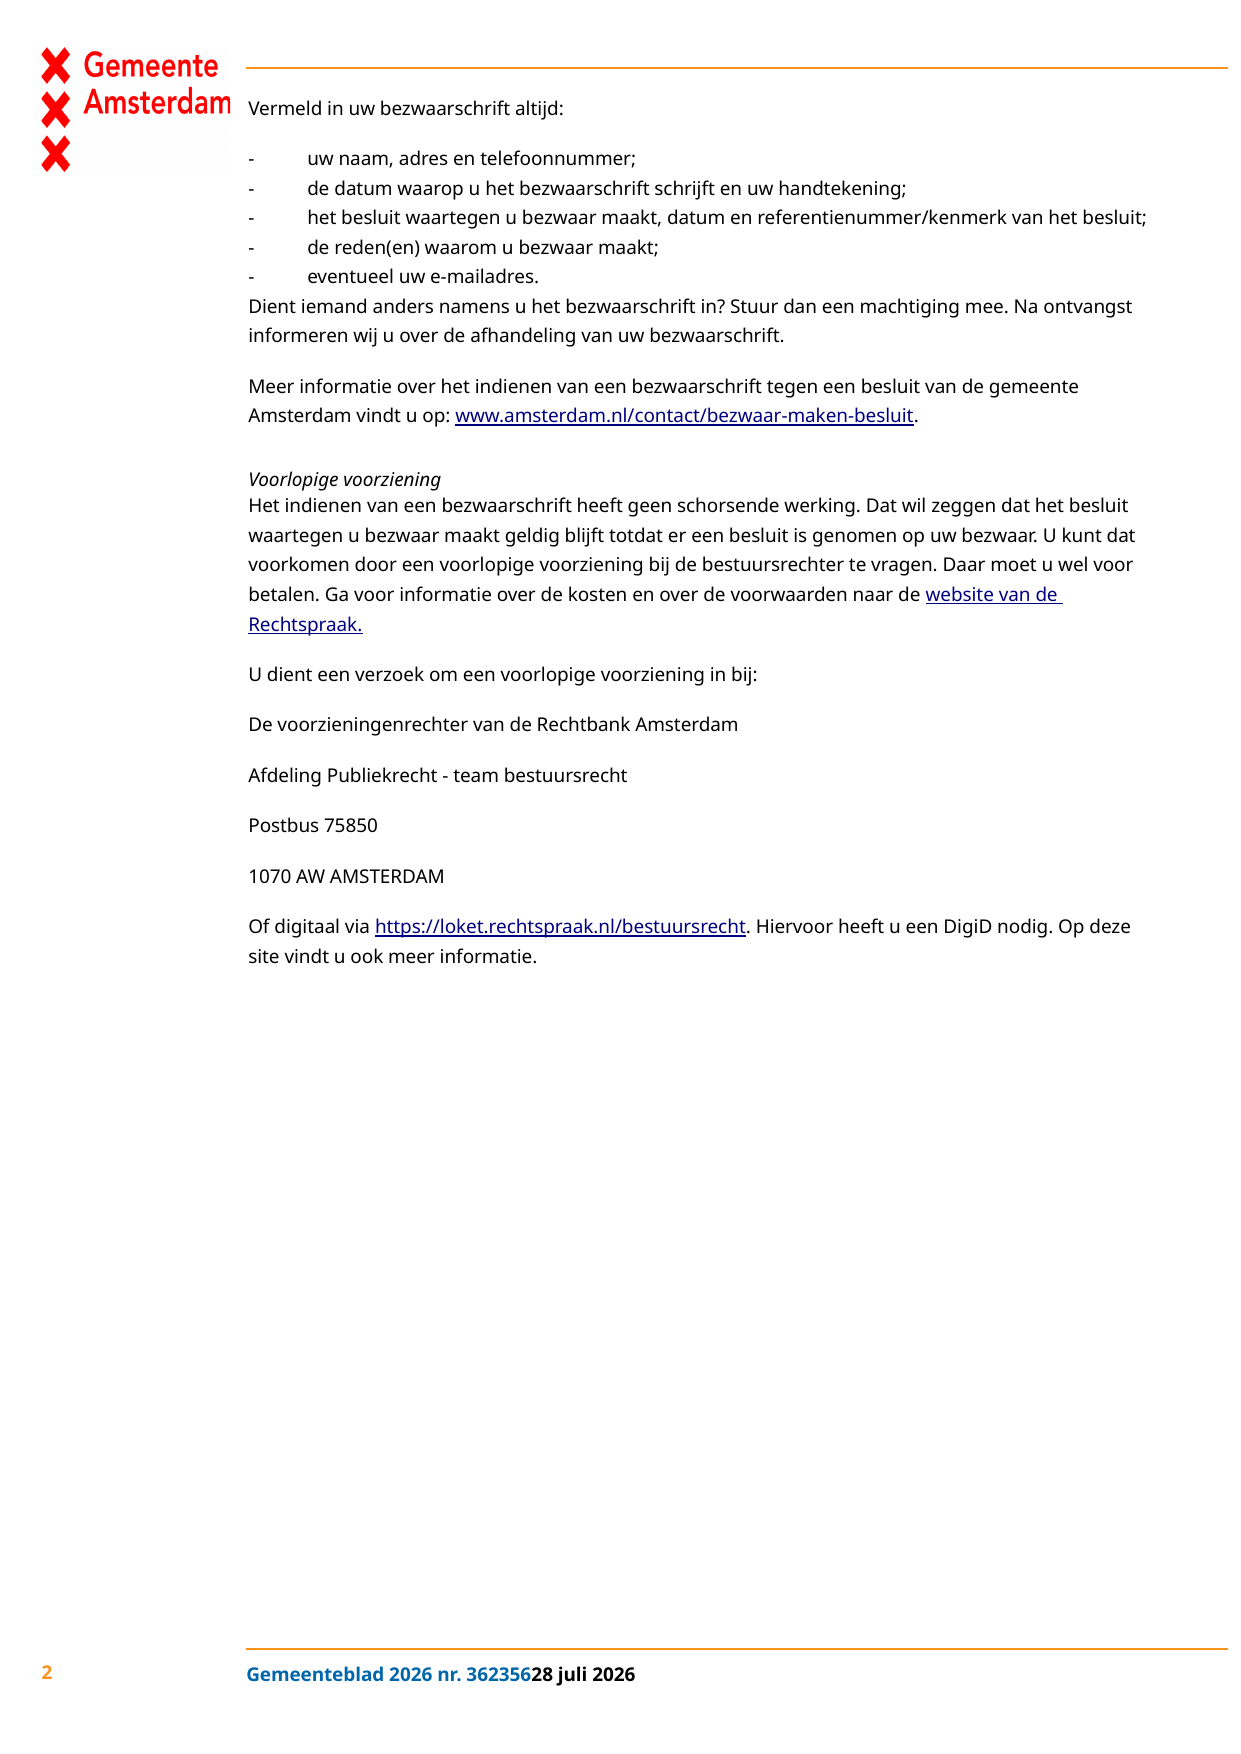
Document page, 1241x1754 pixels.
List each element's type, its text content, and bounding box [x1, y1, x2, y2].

text U dient een verzoek om een voorlopige voorziening in bij: [248, 661, 1152, 687]
text Afdeling Publiekrecht - team bestuursrecht [248, 762, 1152, 788]
text Het indienen van een bezwaarschrift heeft geen schorsende werking. Dat wil zeggen dat het besluit waartegen u bezwaar maakt geldig blijft totdat er een besluit is genomen op uw bezwaar. U kunt dat voorkomen door een voorlopige voorziening bij de bestuursrechter te vragen. Daar moet u wel voor betalen. Ga voor informatie over de kosten en over de voorwaarden naar de website van de Rechtspraak. [248, 492, 1152, 636]
list de reden(en) waarom u bezwaar maakt; [248, 234, 1152, 260]
text Dient iemand anders namens u het bezwaarschrift in? Stuur dan een machtiging mee. Na ontvangst informeren wij u over de afhandeling van uw bezwaarschrift. [248, 293, 1152, 348]
list de datum waarop u het bezwaarschrift schrijft en uw handtekening; [248, 175, 1152, 201]
picture [41, 47, 231, 172]
text 1070 AW AMSTERDAM [248, 863, 1152, 888]
text Of digitaal via https://loket.rechtspraak.nl/bestuursrecht. Hiervoor heeft u een DigiD nodig. Op deze site vindt u ook meer informatie. [248, 913, 1152, 968]
text De voorzieningenrechter van de Rechtbank Amsterdam [248, 712, 1152, 737]
text Vermeld in uw bezwaarschrift altijd: [248, 95, 1152, 121]
text Postbus 75850 [248, 812, 1152, 838]
text Meer informatie over het indienen van een bezwaarschrift tegen een besluit van de gemeente Amsterdam vindt u op: www.amsterdam.nl/contact/bezwaar-maken-besluit. [248, 373, 1152, 428]
text Voorlopige voorziening [248, 467, 1152, 492]
list het besluit waartegen u bezwaar maakt, datum en referentienummer/kenmerk van het besluit; [248, 204, 1152, 230]
list eventueel uw e-mailadres. [248, 263, 1152, 289]
list uw naam, adres en telefoonnummer; [248, 145, 1152, 171]
